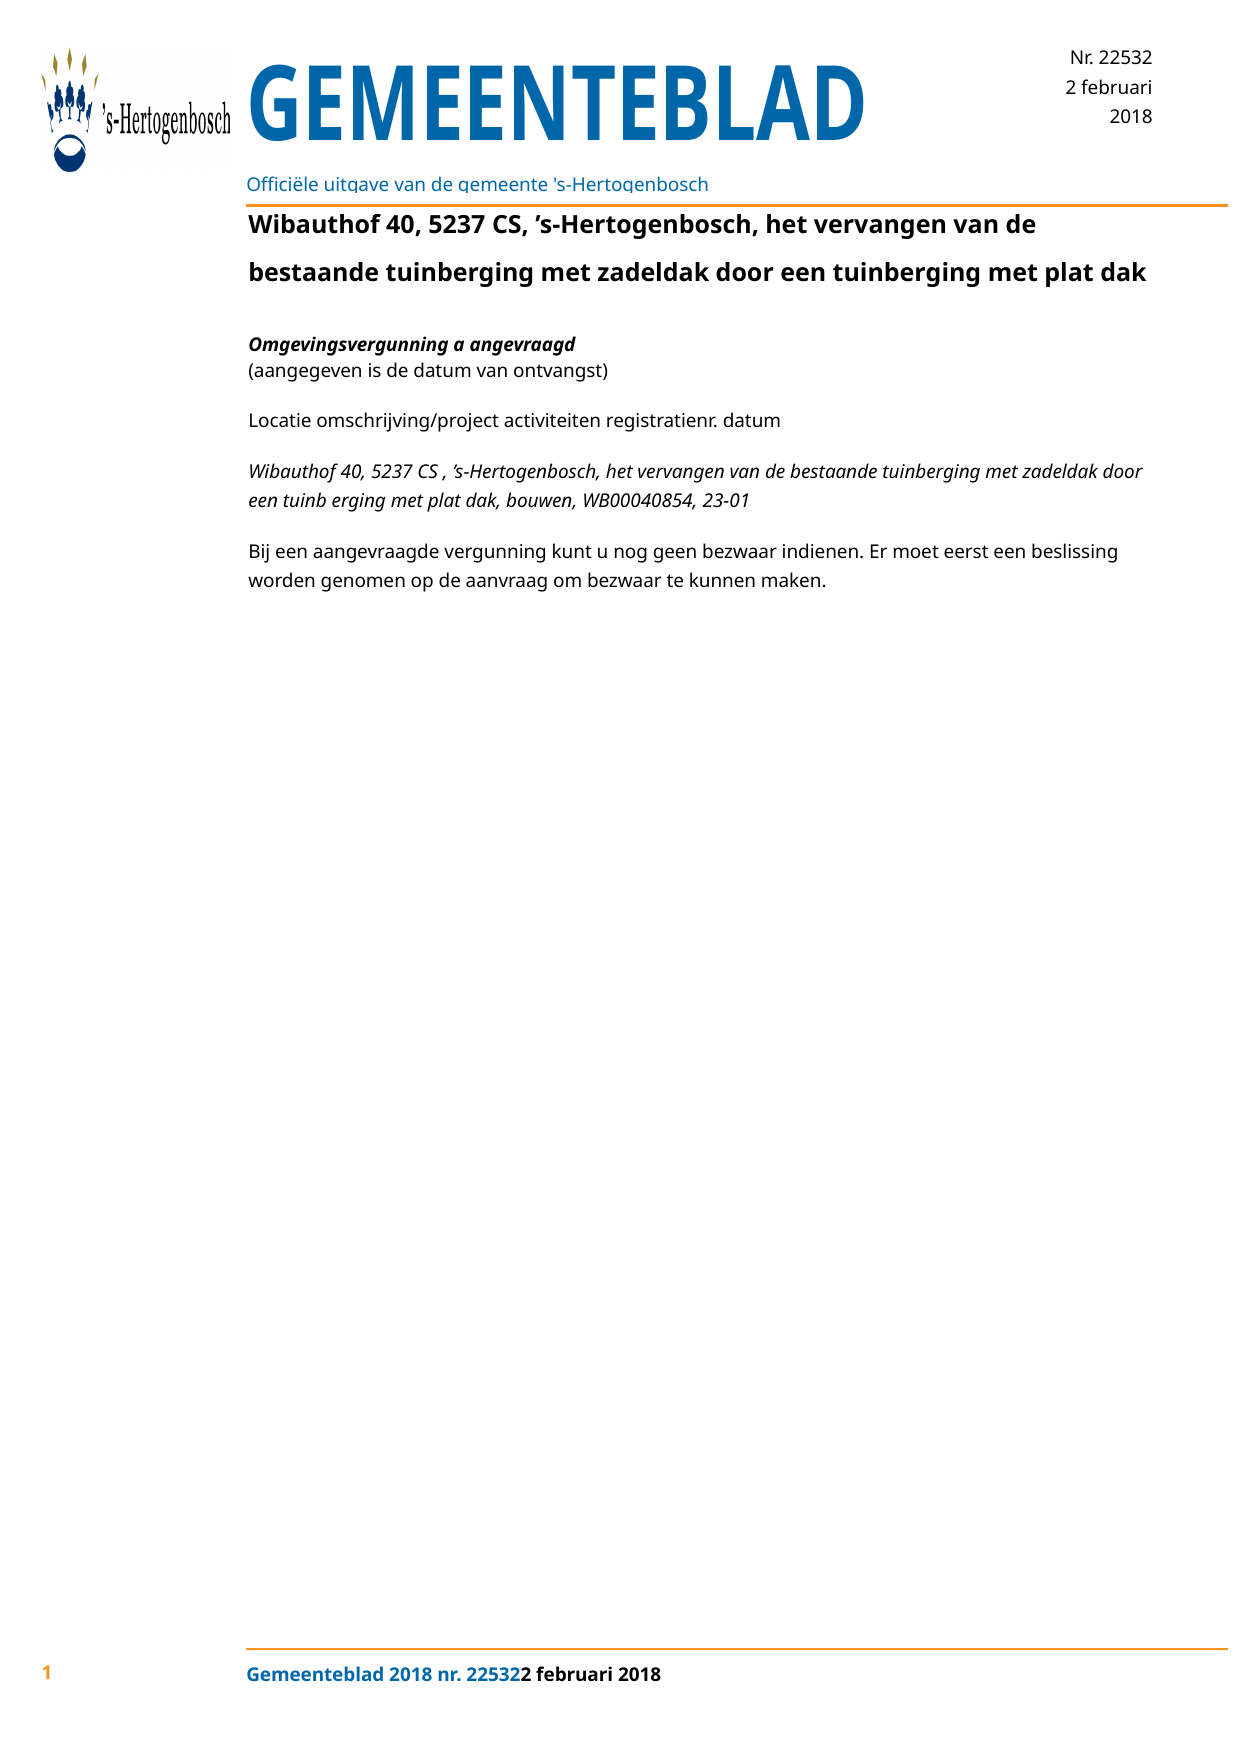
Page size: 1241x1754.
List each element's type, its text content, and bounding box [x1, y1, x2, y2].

text Omgevingsvergunning a angevraagd [248, 331, 1152, 357]
text Locatie omschrijving/project activiteiten registratienr. datum [248, 408, 1152, 433]
picture [41, 47, 231, 172]
text (aangegeven is de datum van ontvangst) [248, 357, 1152, 383]
text Bij een aangevraagde vergunning kunt u nog geen bezwaar indienen. Er moet eerst een beslissing worden genomen op de aanvraag om bezwaar te kunnen maken. [248, 538, 1152, 593]
text Wibauthof 40, 5237 CS, ’s-Hertogenbosch, het vervangen van de bestaande tuinberging met zadeldak door een tuinberging met plat dak [248, 207, 1152, 288]
text Wibauthof 40, 5237 CS , ’s-Hertogenbosch, het vervangen van de bestaande tuinberging met zadeldak door een tuinb erging met plat dak, bouwen, WB00040854, 23-01 [248, 458, 1152, 513]
